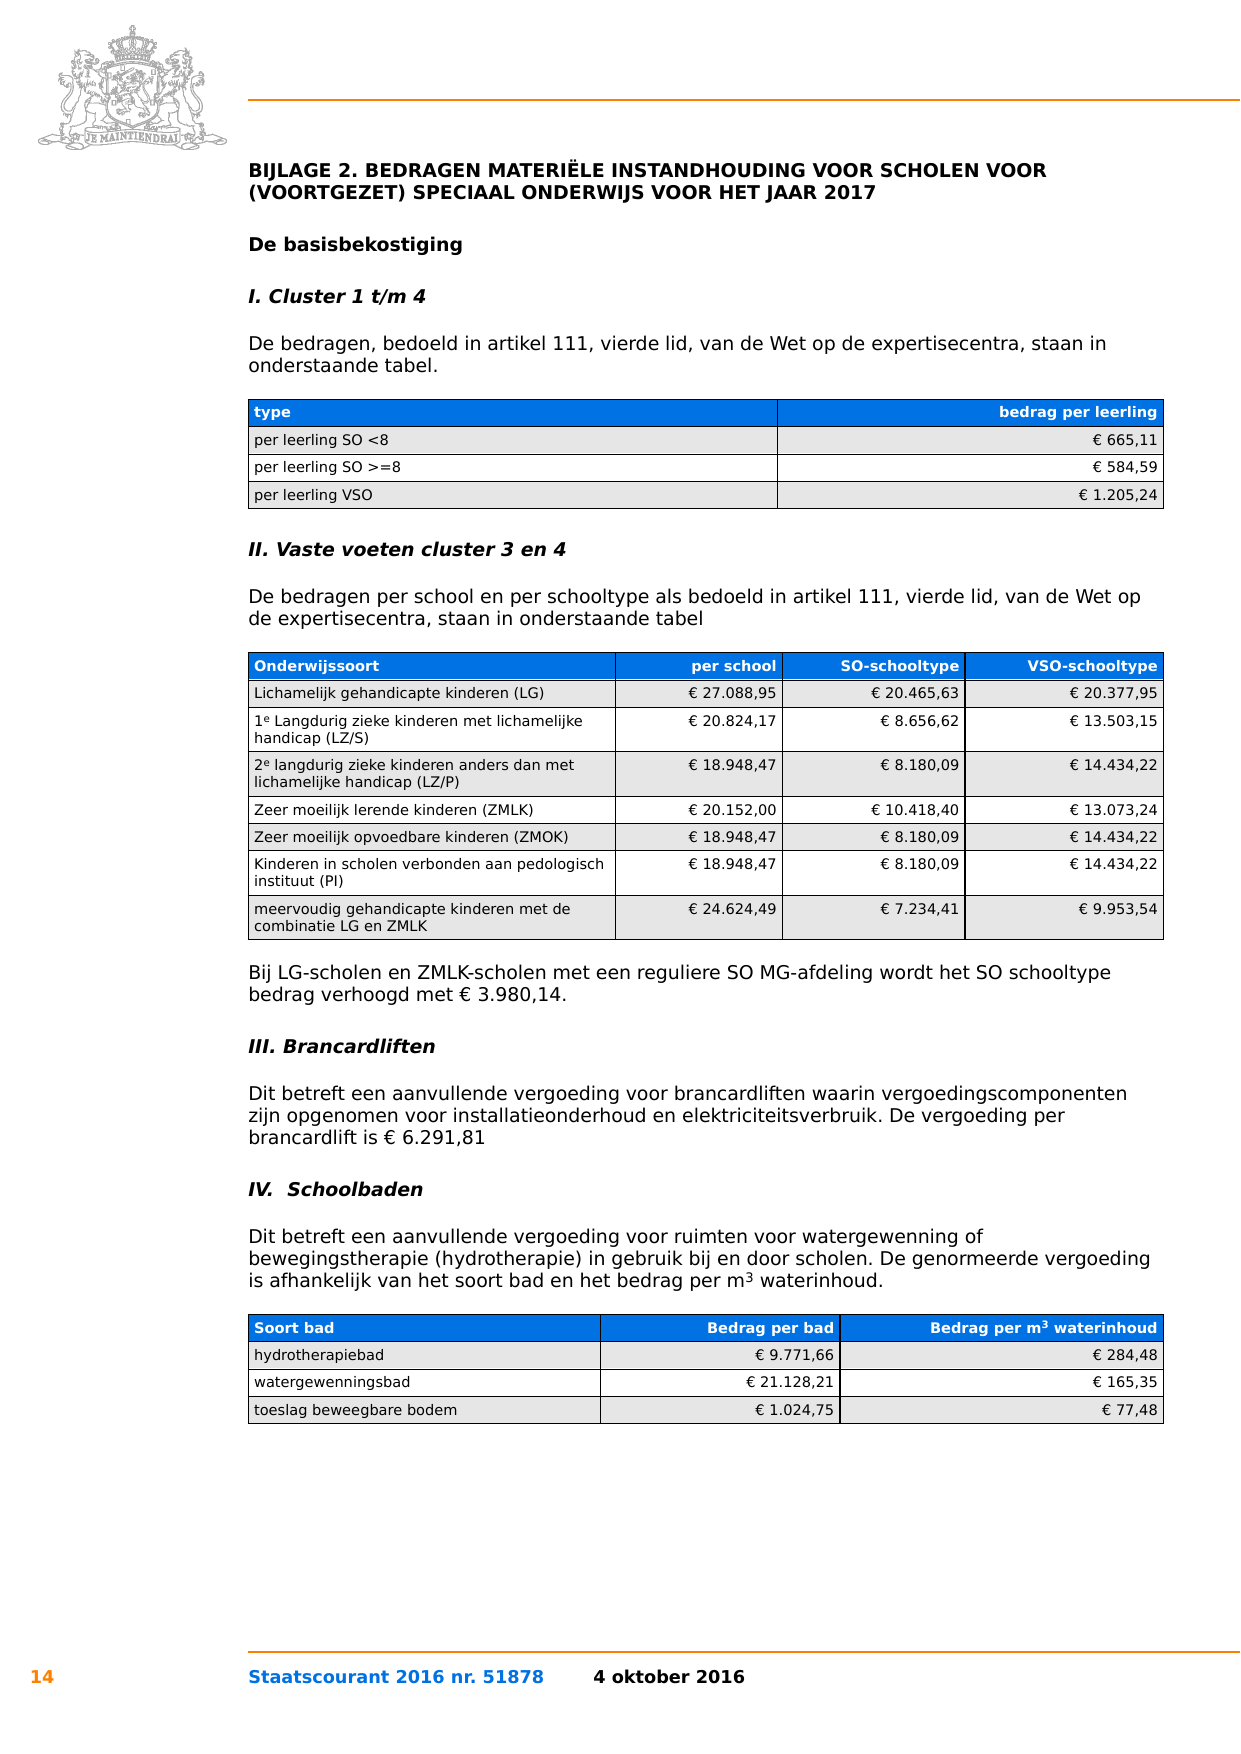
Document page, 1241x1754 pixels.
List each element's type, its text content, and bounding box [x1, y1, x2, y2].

text Bij LG-scholen en ZMLK-scholen met een reguliere SO MG-afdeling wordt het SO schooltype bedrag verhoogd met € 3.980,14. [248, 962, 1163, 1006]
table_cell € 14.434,22 [966, 752, 1163, 796]
table_cell € 20.824,17 [616, 708, 782, 751]
table_cell € 9.953,54 [966, 896, 1163, 939]
subtitle II. Vaste voeten cluster 3 en 4 [248, 539, 1163, 561]
table_cell watergewenningsbad [249, 1370, 600, 1396]
table_cell € 18.948,47 [616, 752, 782, 796]
table_cell 1e Langdurig zieke kinderen met lichamelijke handicap (LZ/S) [249, 708, 615, 751]
table_cell € 10.418,40 [783, 797, 964, 823]
table_cell € 8.180,09 [783, 752, 964, 796]
subtitle BIJLAGE 2. BEDRAGEN MATERIËLE INSTANDHOUDING VOOR SCHOLEN VOOR (VOORTGEZET) SPECIAAL ONDERWIJS VOOR HET JAAR 2017 [248, 160, 1163, 204]
table_header Bedrag per bad [601, 1315, 839, 1341]
table_cell € 77,48 [841, 1397, 1163, 1423]
table_cell € 8.180,09 [783, 824, 964, 850]
table_cell 2e langdurig zieke kinderen anders dan met lichamelijke handicap (LZ/P) [249, 752, 615, 796]
table_cell meervoudig gehandicapte kinderen met de combinatie LG en ZMLK [249, 896, 615, 939]
table_cell Kinderen in scholen verbonden aan pedologisch instituut (PI) [249, 851, 615, 895]
table_cell € 18.948,47 [616, 851, 782, 895]
subtitle IV. Schoolbaden [248, 1179, 1163, 1201]
table_cell € 165,35 [841, 1370, 1163, 1396]
subtitle De basisbekostiging [248, 234, 1163, 256]
table_cell toeslag beweegbare bodem [249, 1397, 600, 1423]
text Dit betreft een aanvullende vergoeding voor ruimten voor watergewenning of bewegingstherapie (hydrotherapie) in gebruik bij en door scholen. De genormeerde vergoeding is afhankelijk van het soort bad en het bedrag per m3 waterinhoud. [248, 1226, 1163, 1292]
table_cell € 13.503,15 [966, 708, 1163, 751]
table_cell € 14.434,22 [966, 824, 1163, 850]
table_cell € 13.073,24 [966, 797, 1163, 823]
table_cell € 20.465,63 [783, 681, 964, 707]
table_cell € 14.434,22 [966, 851, 1163, 895]
table_cell per leerling VSO [249, 482, 777, 508]
subtitle I. Cluster 1 t/m 4 [248, 286, 1163, 308]
table_cell € 24.624,49 [616, 896, 782, 939]
picture [38, 25, 227, 150]
table_cell per leerling SO <8 [249, 427, 777, 453]
table_cell € 21.128,21 [601, 1370, 839, 1396]
table_header Bedrag per m3 waterinhoud [841, 1315, 1163, 1341]
subtitle III. Brancardliften [248, 1036, 1163, 1058]
table_cell Zeer moeilijk opvoedbare kinderen (ZMOK) [249, 824, 615, 850]
table_cell € 18.948,47 [616, 824, 782, 850]
table_header Soort bad [249, 1315, 600, 1341]
table_cell Zeer moeilijk lerende kinderen (ZMLK) [249, 797, 615, 823]
table_header Onderwijssoort [249, 653, 615, 679]
table_header SO-schooltype [783, 653, 964, 679]
table_header type [249, 400, 777, 426]
table_cell Lichamelijk gehandicapte kinderen (LG) [249, 681, 615, 707]
text De bedragen per school en per schooltype als bedoeld in artikel 111, vierde lid, van de Wet op de expertisecentra, staan in onderstaande tabel [248, 586, 1163, 630]
table_header VSO-schooltype [966, 653, 1163, 679]
table_cell € 1.205,24 [778, 482, 1163, 508]
table_cell € 27.088,95 [616, 681, 782, 707]
table_cell € 20.377,95 [966, 681, 1163, 707]
table_header per school [616, 653, 782, 679]
table_header bedrag per leerling [778, 400, 1163, 426]
text De bedragen, bedoeld in artikel 111, vierde lid, van de Wet op de expertisecentra, staan in onderstaande tabel. [248, 333, 1163, 377]
table_cell € 8.656,62 [783, 708, 964, 751]
table_cell € 20.152,00 [616, 797, 782, 823]
table_cell € 584,59 [778, 455, 1163, 481]
text Dit betreft een aanvullende vergoeding voor brancardliften waarin vergoedingscomponenten zijn opgenomen voor installatieonderhoud en elektriciteitsverbruik. De vergoeding per brancardlift is € 6.291,81 [248, 1083, 1163, 1149]
table_cell € 1.024,75 [601, 1397, 839, 1423]
table_cell € 284,48 [841, 1342, 1163, 1368]
table_cell € 665,11 [778, 427, 1163, 453]
table_cell per leerling SO >=8 [249, 455, 777, 481]
table_cell € 7.234,41 [783, 896, 964, 939]
table_cell € 9.771,66 [601, 1342, 839, 1368]
table_cell € 8.180,09 [783, 851, 964, 895]
table_cell hydrotherapiebad [249, 1342, 600, 1368]
